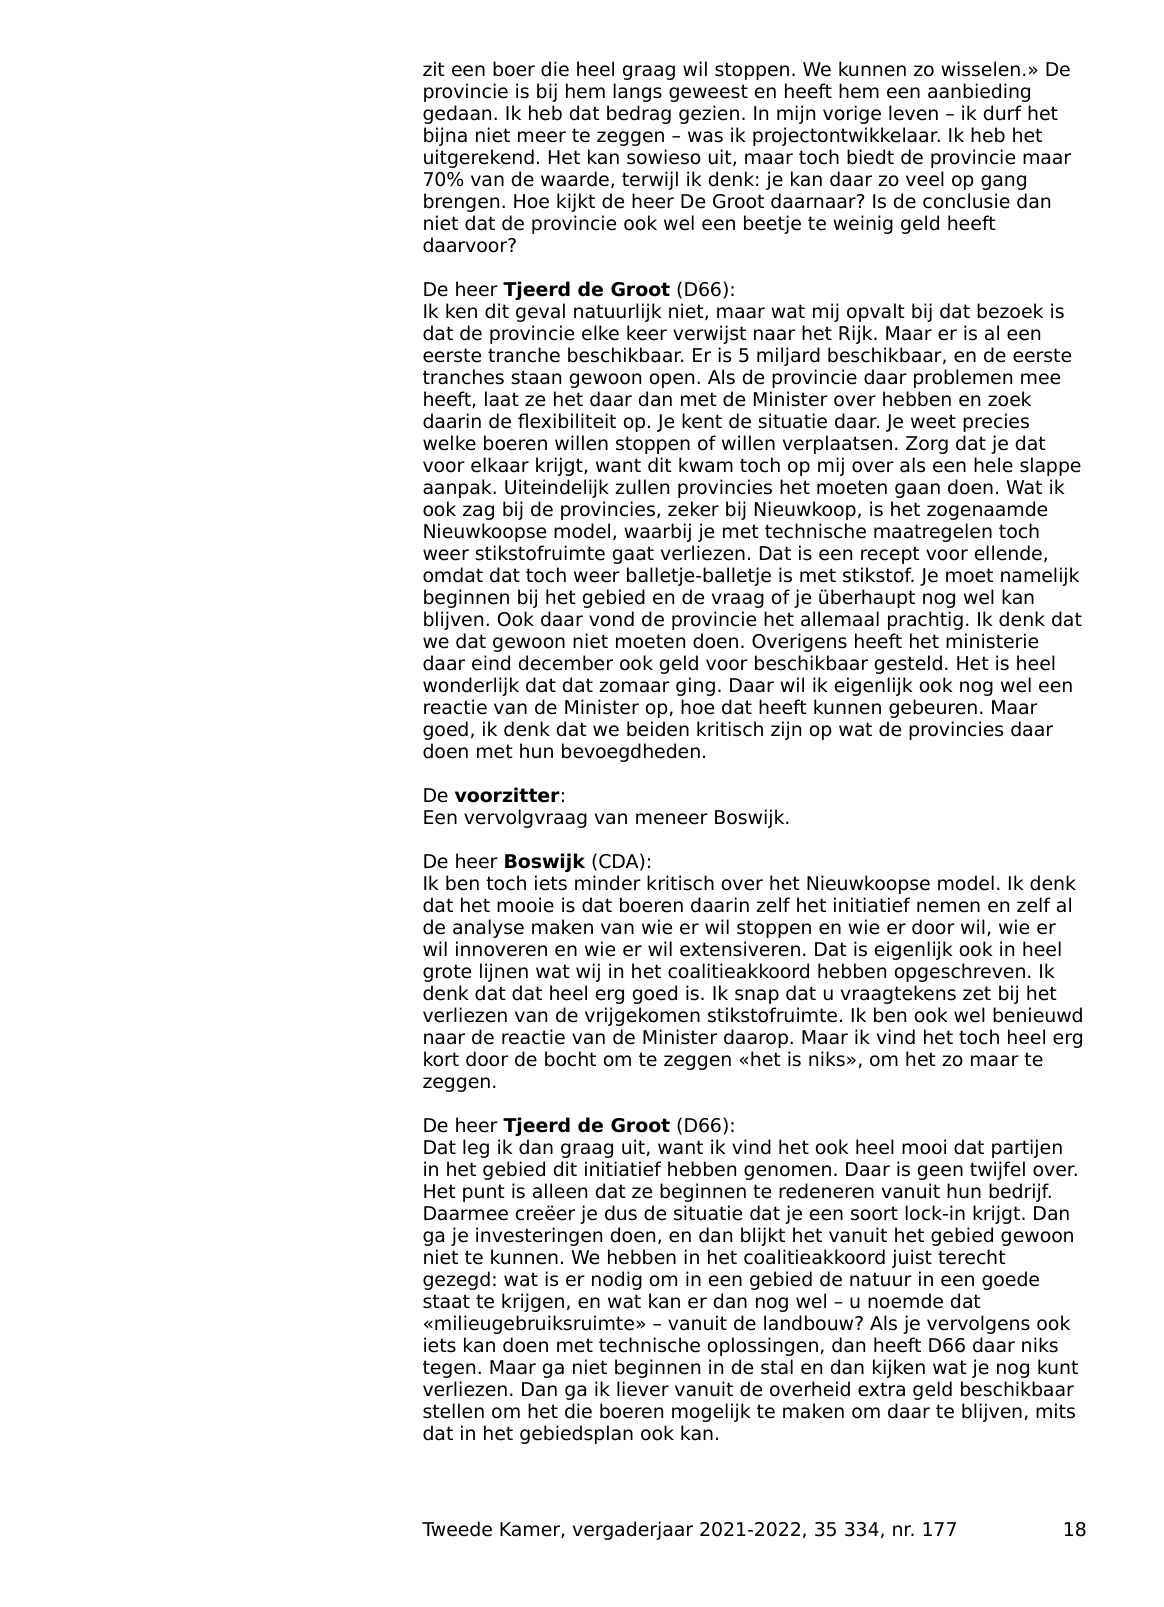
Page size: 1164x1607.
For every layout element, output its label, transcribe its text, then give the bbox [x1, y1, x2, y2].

text zit een boer die heel graag wil stoppen. We kunnen zo wisselen.» De provincie is bij hem langs geweest en heeft hem een aanbieding gedaan. Ik heb dat bedrag gezien. In mijn vorige leven – ik durf het bijna niet meer te zeggen – was ik projectontwikkelaar. Ik heb het uitgerekend. Het kan sowieso uit, maar toch biedt de provincie maar 70% van de waarde, terwijl ik denk: je kan daar zo veel op gang brengen. Hoe kijkt de heer De Groot daarnaar? Is de conclusie dan niet dat de provincie ook wel een beetje te weinig geld heeft daarvoor? [422, 59, 1087, 257]
text Ik ken dit geval natuurlijk niet, maar wat mij opvalt bij dat bezoek is dat de provincie elke keer verwijst naar het Rijk. Maar er is al een eerste tranche beschikbaar. Er is 5 miljard beschikbaar, en de eerste tranches staan gewoon open. Als de provincie daar problemen mee heeft, laat ze het daar dan met de Minister over hebben en zoek daarin de flexibiliteit op. Je kent de situatie daar. Je weet precies welke boeren willen stoppen of willen verplaatsen. Zorg dat je dat voor elkaar krijgt, want dit kwam toch op mij over als een hele slappe aanpak. Uiteindelijk zullen provincies het moeten gaan doen. Wat ik ook zag bij de provincies, zeker bij Nieuwkoop, is het zogenaamde Nieuwkoopse model, waarbij je met technische maatregelen toch weer stikstofruimte gaat verliezen. Dat is een recept voor ellende, omdat dat toch weer balletje-balletje is met stikstof. Je moet namelijk beginnen bij het gebied en de vraag of je überhaupt nog wel kan blijven. Ook daar vond de provincie het allemaal prachtig. Ik denk dat we dat gewoon niet moeten doen. Overigens heeft het ministerie daar eind december ook geld voor beschikbaar gesteld. Het is heel wonderlijk dat dat zomaar ging. Daar wil ik eigenlijk ook nog wel een reactie van de Minister op, hoe dat heeft kunnen gebeuren. Maar goed, ik denk dat we beiden kritisch zijn op wat de provincies daar doen met hun bevoegdheden. [422, 301, 1087, 763]
text De voorzitter: [422, 785, 1087, 807]
text De heer Boswijk (CDA): [422, 851, 1087, 873]
text De heer Tjeerd de Groot (D66): [422, 1115, 1087, 1137]
text Ik ben toch iets minder kritisch over het Nieuwkoopse model. Ik denk dat het mooie is dat boeren daarin zelf het initiatief nemen en zelf al de analyse maken van wie er wil stoppen en wie er door wil, wie er wil innoveren en wie er wil extensiveren. Dat is eigenlijk ook in heel grote lijnen wat wij in het coalitieakkoord hebben opgeschreven. Ik denk dat dat heel erg goed is. Ik snap dat u vraagtekens zet bij het verliezen van de vrijgekomen stikstofruimte. Ik ben ook wel benieuwd naar de reactie van de Minister daarop. Maar ik vind het toch heel erg kort door de bocht om te zeggen «het is niks», om het zo maar te zeggen. [422, 873, 1087, 1093]
text De heer Tjeerd de Groot (D66): [422, 279, 1087, 301]
text Een vervolgvraag van meneer Boswijk. [422, 807, 1087, 829]
text Dat leg ik dan graag uit, want ik vind het ook heel mooi dat partijen in het gebied dit initiatief hebben genomen. Daar is geen twijfel over. Het punt is alleen dat ze beginnen te redeneren vanuit hun bedrijf. Daarmee creëer je dus de situatie dat je een soort lock-in krijgt. Dan ga je investeringen doen, en dan blijkt het vanuit het gebied gewoon niet te kunnen. We hebben in het coalitieakkoord juist terecht gezegd: wat is er nodig om in een gebied de natuur in een goede staat te krijgen, en wat kan er dan nog wel – u noemde dat «milieugebruiksruimte» – vanuit de landbouw? Als je vervolgens ook iets kan doen met technische oplossingen, dan heeft D66 daar niks tegen. Maar ga niet beginnen in de stal en dan kijken wat je nog kunt verliezen. Dan ga ik liever vanuit de overheid extra geld beschikbaar stellen om het die boeren mogelijk te maken om daar te blijven, mits dat in het gebiedsplan ook kan. [422, 1137, 1087, 1444]
